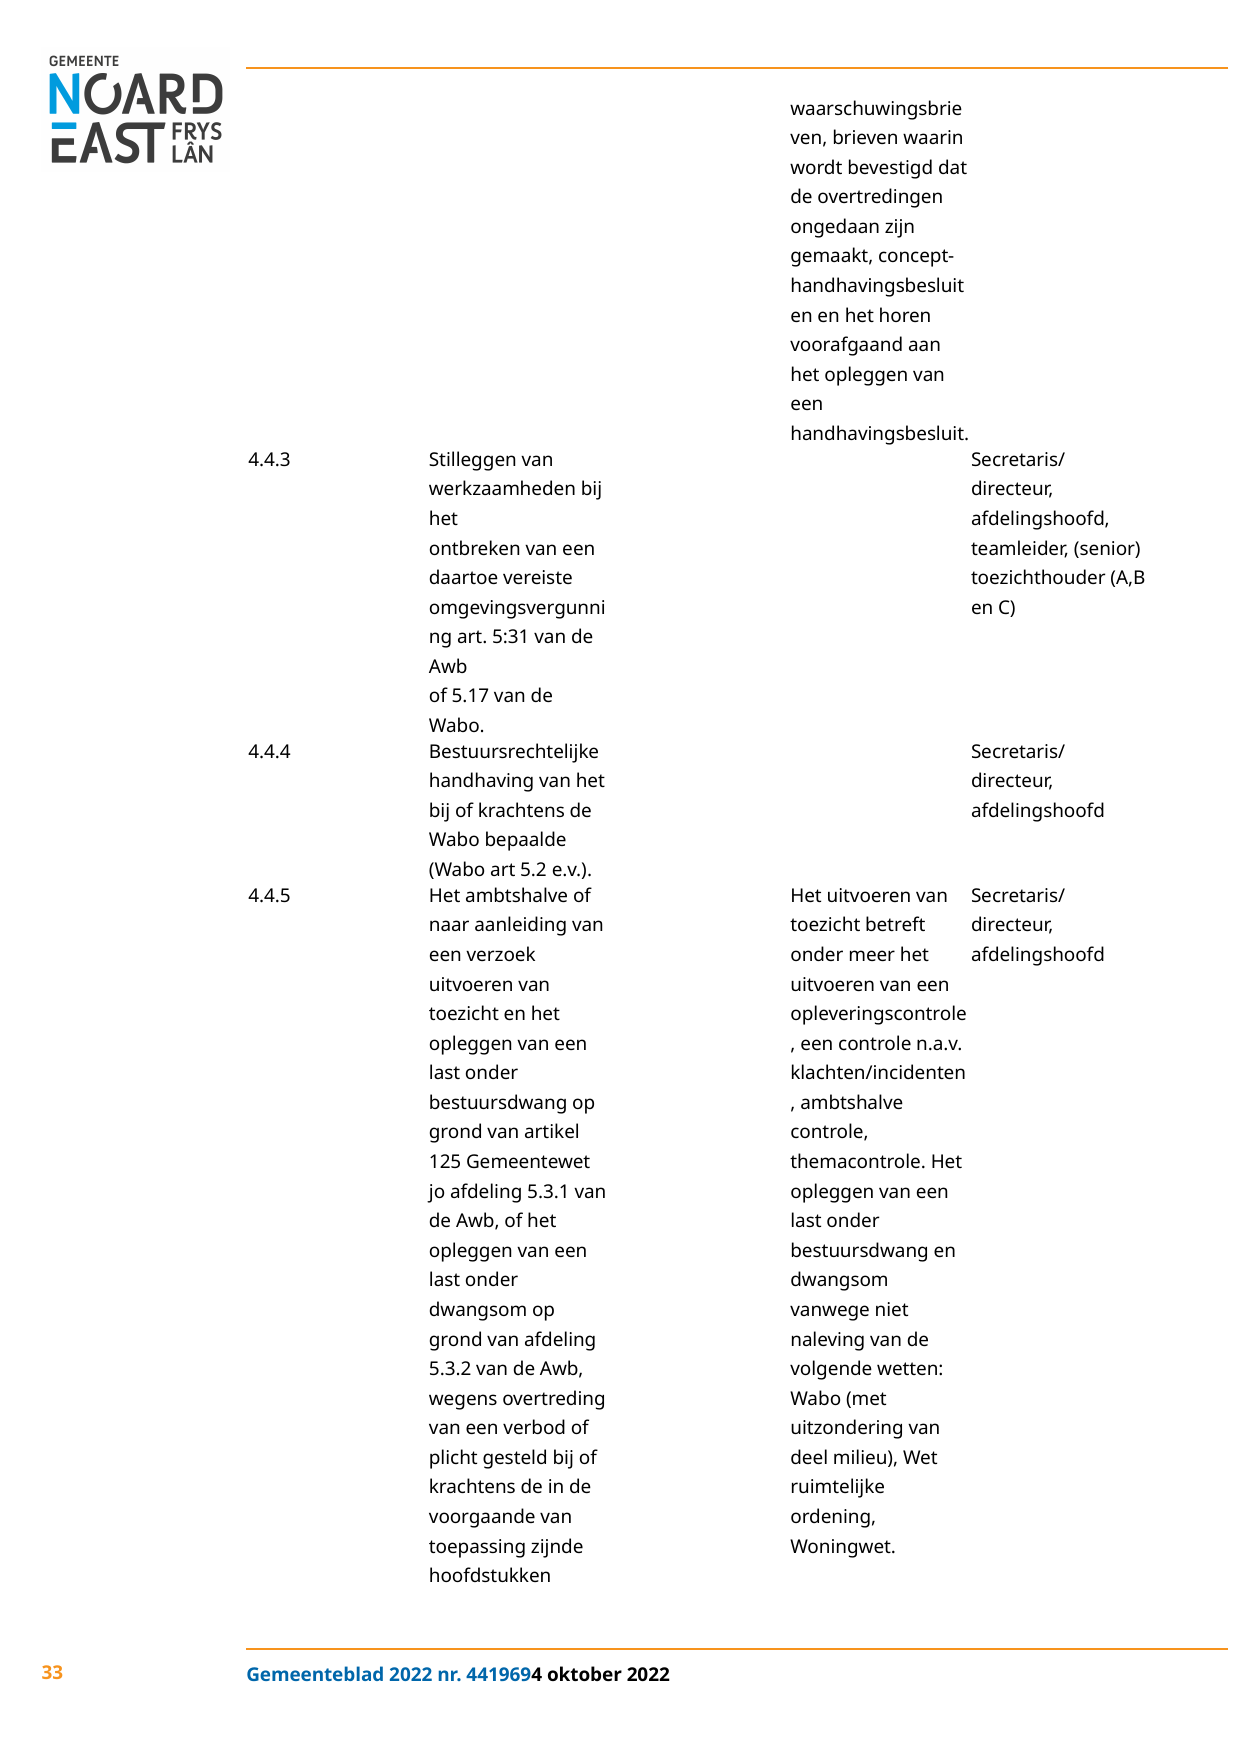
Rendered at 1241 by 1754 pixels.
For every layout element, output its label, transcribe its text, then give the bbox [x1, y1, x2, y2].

table_cell [790, 738, 971, 882]
table_cell Het ambtshalve of naar aanleiding van een verzoek uitvoeren van toezicht en het opleggen van een last onder bestuursdwang op grond van artikel 125 Gemeentewet jo afdeling 5.3.1 van de Awb, of het opleggen van een last onder dwangsom op grond van afdeling 5.3.2 van de Awb, wegens overtreding van een verbod of plicht gesteld bij of krachtens de in de voorgaande van toepassing zijnde hoofdstukken [429, 882, 609, 1588]
table_cell 4.4.4 [248, 738, 429, 882]
table_cell 4.4.5 [248, 882, 429, 1588]
table_cell Secretaris/ directeur, afdelingshoofd [971, 882, 1152, 1588]
table_cell [971, 95, 1152, 446]
table_cell [790, 446, 971, 738]
table_cell [609, 446, 790, 738]
picture [41, 47, 231, 172]
table_cell 4.4.3 [248, 446, 429, 738]
table_cell Secretaris/ directeur, afdelingshoofd [971, 738, 1152, 882]
table_cell Het uitvoeren van toezicht betreft onder meer het uitvoeren van een opleveringscontrole, een controle n.a.v. klachten/incidenten, ambtshalve controle, themacontrole. Het opleggen van een last onder bestuursdwang en dwangsom vanwege niet naleving van de volgende wetten: Wabo (met uitzondering van deel milieu), Wet ruimtelijke ordening, Woningwet. [790, 882, 971, 1588]
table_cell [429, 95, 609, 446]
table_cell Secretaris/ directeur, afdelingshoofd, teamleider, (senior) toezichthouder (A,B en C) [971, 446, 1152, 738]
table_cell [248, 95, 429, 446]
table_cell [609, 882, 790, 1588]
table_cell [609, 738, 790, 882]
table_cell waarschuwingsbrieven, brieven waarin wordt bevestigd dat de overtredingen ongedaan zijn gemaakt, concept-handhavingsbesluiten en het horen voorafgaand aan het opleggen van een handhavingsbesluit. [790, 95, 971, 446]
table_cell [609, 95, 790, 446]
table_cell Stilleggen van werkzaamheden bij het ontbreken van een daartoe vereiste omgevingsvergunning art. 5:31 van de Awb of 5.17 van de Wabo. [429, 446, 609, 738]
table_cell Bestuursrechtelijke handhaving van het bij of krachtens de Wabo bepaalde (Wabo art 5.2 e.v.). [429, 738, 609, 882]
